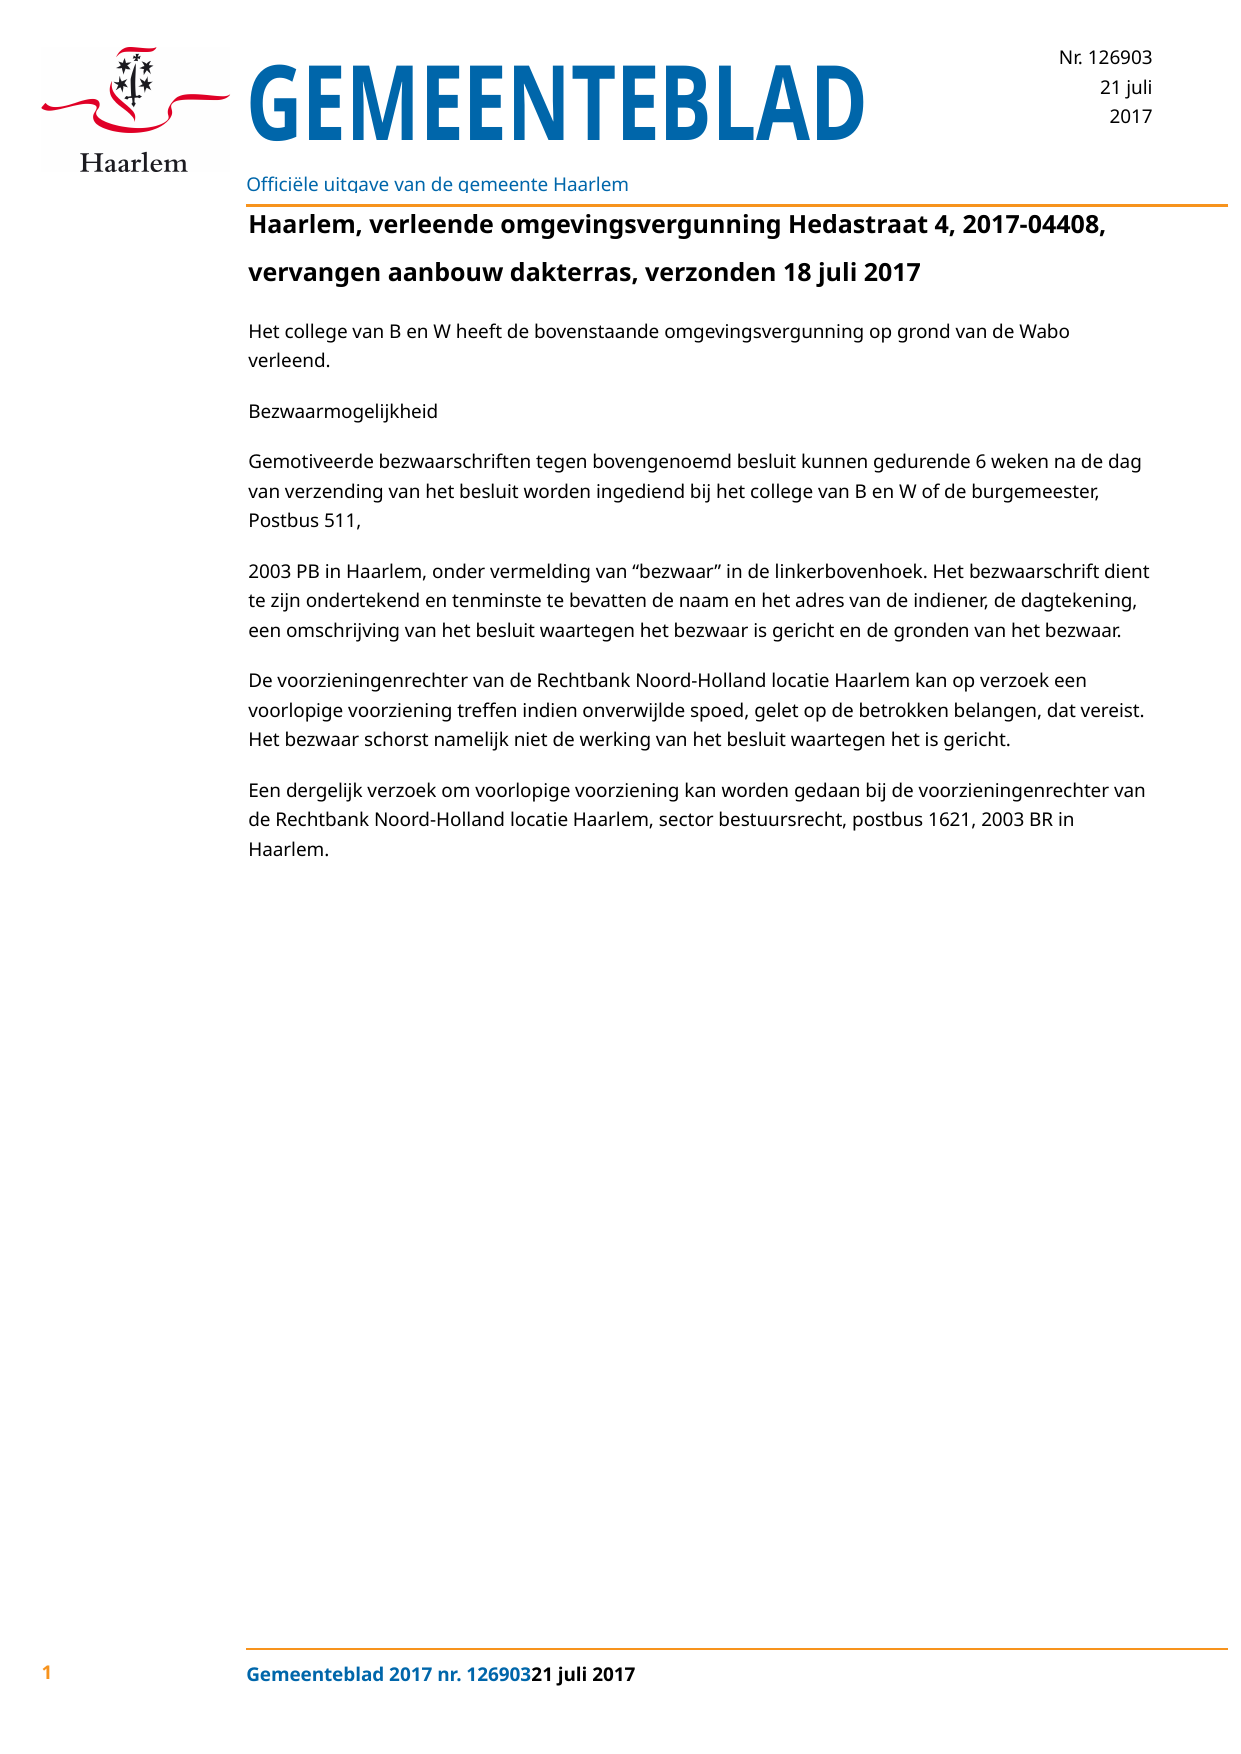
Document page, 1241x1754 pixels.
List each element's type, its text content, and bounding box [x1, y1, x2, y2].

text Het college van B en W heeft de bovenstaande omgevingsvergunning op grond van de Wabo verleend. [248, 318, 1152, 373]
text Gemotiveerde bezwaarschriften tegen bovengenoemd besluit kunnen gedurende 6 weken na de dag van verzending van het besluit worden ingediend bij het college van B en W of de burgemeester, Postbus 511, [248, 448, 1152, 533]
text Bezwaarmogelijkheid [248, 398, 1152, 424]
text De voorzieningenrechter van de Rechtbank Noord-Holland locatie Haarlem kan op verzoek een voorlopige voorziening treffen indien onverwijlde spoed, gelet op de betrokken belangen, dat vereist. Het bezwaar schorst namelijk niet de werking van het besluit waartegen het is gericht. [248, 667, 1152, 752]
picture [41, 47, 231, 172]
text Een dergelijk verzoek om voorlopige voorziening kan worden gedaan bij de voorzieningenrechter van de Rechtbank Noord-Holland locatie Haarlem, sector bestuursrecht, postbus 1621, 2003 BR in Haarlem. [248, 777, 1152, 862]
text 2003 PB in Haarlem, onder vermelding van “bezwaar” in de linkerbovenhoek. Het bezwaarschrift dient te zijn ondertekend en tenminste te bevatten de naam en het adres van de indiener, de dagtekening, een omschrijving van het besluit waartegen het bezwaar is gericht en de gronden van het bezwaar. [248, 558, 1152, 643]
text Haarlem, verleende omgevingsvergunning Hedastraat 4, 2017-04408, vervangen aanbouw dakterras, verzonden 18 juli 2017 [248, 207, 1152, 288]
